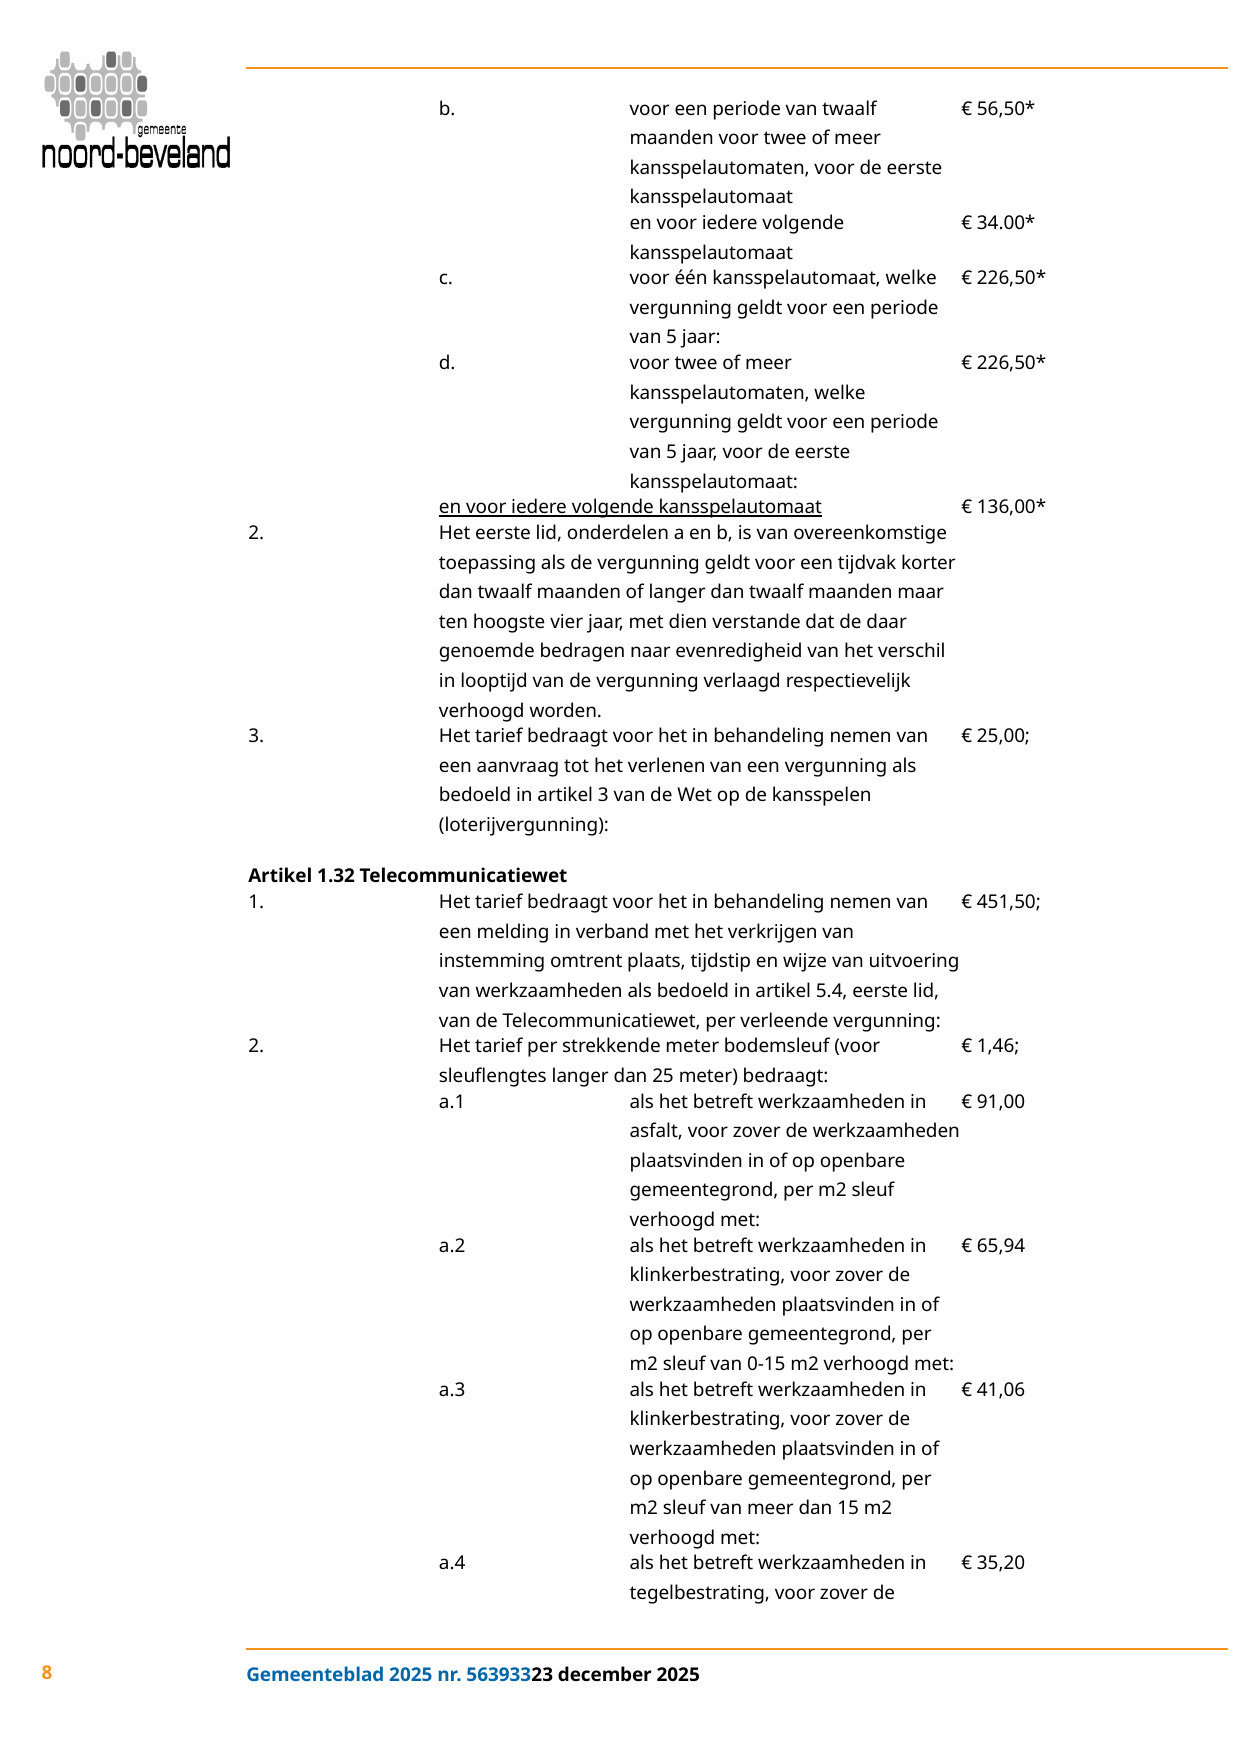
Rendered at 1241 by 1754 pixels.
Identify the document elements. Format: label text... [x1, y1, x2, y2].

table_cell [248, 837, 1152, 863]
table_cell € 56,50* [961, 95, 1152, 209]
table_cell c. [439, 265, 629, 349]
table_cell [248, 209, 439, 264]
table_cell Het tarief per strekkende meter bodemsleuf (voor sleuflengtes langer dan 25 meter) bedraagt: [439, 1033, 961, 1088]
table_cell [248, 95, 439, 209]
table_cell € 65,94 [961, 1232, 1152, 1376]
table_cell € 35,20 [961, 1550, 1152, 1605]
table_cell als het betreft werkzaamheden in klinkerbestrating, voor zover de werkzaamheden plaatsvinden in of op openbare gemeentegrond, per m2 sleuf van meer dan 15 m2 verhoogd met: [629, 1376, 961, 1549]
table_cell voor een periode van twaalf maanden voor twee of meer kansspelautomaten, voor de eerste kansspelautomaat [629, 95, 961, 209]
table_cell Artikel 1.32 Telecommunicatiewet [248, 863, 961, 888]
table_cell [248, 494, 439, 519]
table_cell [439, 209, 629, 264]
table_cell [248, 1088, 439, 1232]
table_cell [248, 1232, 439, 1376]
table_cell 3. [248, 723, 439, 837]
table_cell en voor iedere volgende kansspelautomaat [629, 209, 961, 264]
table_cell 2. [248, 519, 439, 722]
table_cell [961, 863, 1152, 888]
table_cell Het tarief bedraagt voor het in behandeling nemen van een melding in verband met het verkrijgen van instemming omtrent plaats, tijdstip en wijze van uitvoering van werkzaamheden als bedoeld in artikel 5.4, eerste lid, van de Telecommunicatiewet, per verleende vergunning: [439, 889, 961, 1032]
table_cell Het eerste lid, onderdelen a en b, is van overeenkomstige toepassing als de vergunning geldt voor een tijdvak korter dan twaalf maanden of langer dan twaalf maanden maar ten hoogste vier jaar, met dien verstande dat de daar genoemde bedragen naar evenredigheid van het verschil in looptijd van de vergunning verlaagd respectievelijk verhoogd worden. [439, 519, 961, 722]
table_cell € 25,00; [961, 723, 1152, 837]
picture [41, 47, 231, 172]
table_cell [961, 519, 1152, 722]
table_cell als het betreft werkzaamheden in tegelbestrating, voor zover de [629, 1550, 961, 1605]
table_cell € 226,50* [961, 265, 1152, 349]
table_cell voor twee of meer kansspelautomaten, welke vergunning geldt voor een periode van 5 jaar, voor de eerste kansspelautomaat: [629, 350, 961, 493]
table_cell als het betreft werkzaamheden in asfalt, voor zover de werkzaamheden plaatsvinden in of op openbare gemeentegrond, per m2 sleuf verhoogd met: [629, 1088, 961, 1232]
table_cell € 451,50; [961, 889, 1152, 1032]
table_cell d. [439, 350, 629, 493]
table_cell a.2 [439, 1232, 629, 1376]
table_cell als het betreft werkzaamheden in klinkerbestrating, voor zover de werkzaamheden plaatsvinden in of op openbare gemeentegrond, per m2 sleuf van 0-15 m2 verhoogd met: [629, 1232, 961, 1376]
table_cell € 41,06 [961, 1376, 1152, 1549]
table_cell voor één kansspelautomaat, welke vergunning geldt voor een periode van 5 jaar: [629, 265, 961, 349]
table_cell € 1,46; [961, 1033, 1152, 1088]
table_cell en voor iedere volgende kansspelautomaat [439, 494, 961, 519]
table_cell a.4 [439, 1550, 629, 1605]
table_cell a.3 [439, 1376, 629, 1549]
table_cell € 136,00* [961, 494, 1152, 519]
table_cell 1. [248, 889, 439, 1032]
table_cell a.1 [439, 1088, 629, 1232]
table_cell € 91,00 [961, 1088, 1152, 1232]
table_cell [248, 1376, 439, 1549]
table_cell Het tarief bedraagt voor het in behandeling nemen van een aanvraag tot het verlenen van een vergunning als bedoeld in artikel 3 van de Wet op de kansspelen (loterijvergunning): [439, 723, 961, 837]
table_cell [248, 265, 439, 349]
table_cell 2. [248, 1033, 439, 1088]
table_cell [248, 1550, 439, 1605]
table_cell b. [439, 95, 629, 209]
table_cell € 34.00* [961, 209, 1152, 264]
table_cell € 226,50* [961, 350, 1152, 493]
table_cell [248, 350, 439, 493]
